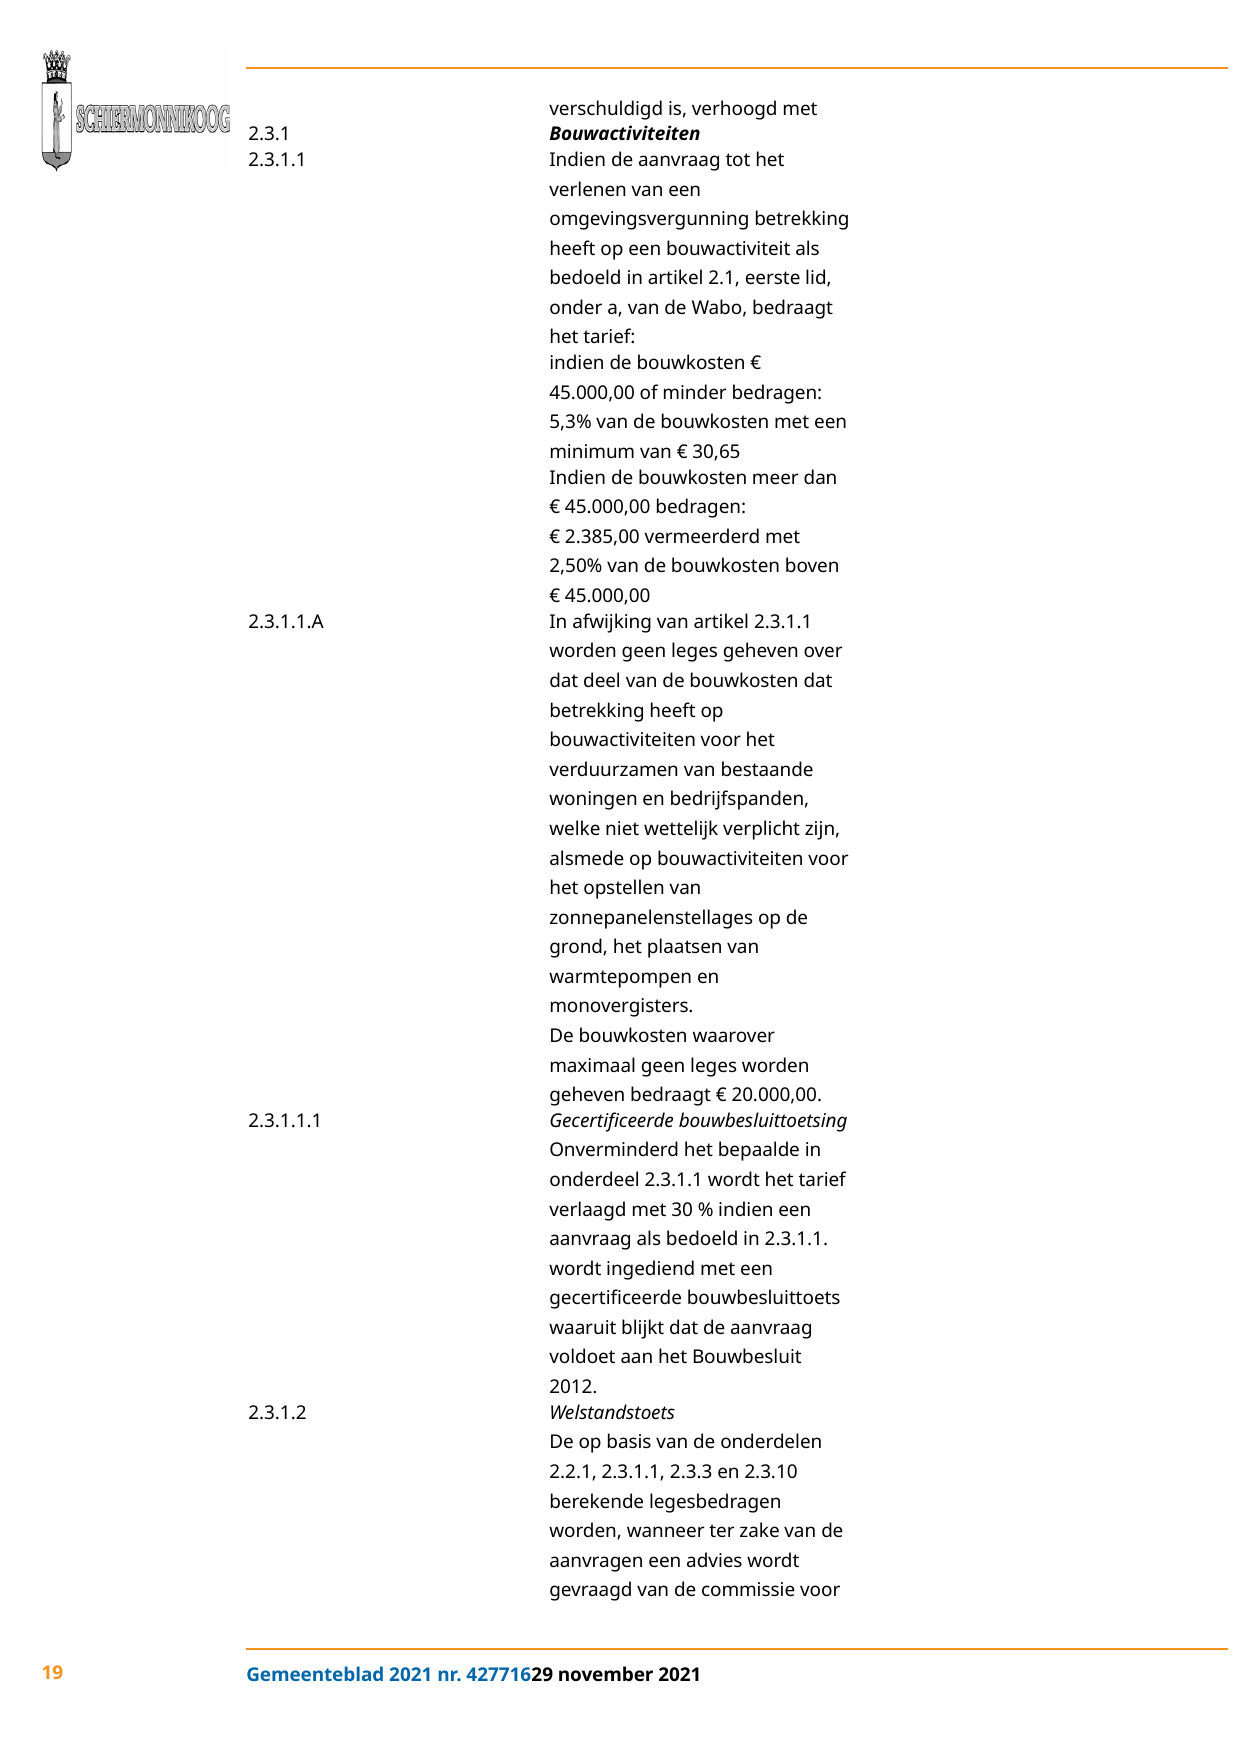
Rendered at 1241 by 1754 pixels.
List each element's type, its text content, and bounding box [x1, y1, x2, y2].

table_cell indien de bouwkosten € 45.000,00 of minder bedragen: 5,3% van de bouwkosten met een minimum van € 30,65 [549, 350, 850, 464]
table_cell [850, 350, 1152, 464]
table_cell [850, 95, 1152, 121]
table_cell In afwijking van artikel 2.3.1.1 worden geen leges geheven over dat deel van de bouwkosten dat betrekking heeft op bouwactiviteiten voor het verduurzamen van bestaande woningen en bedrijfspanden, welke niet wettelijk verplicht zijn, alsmede op bouwactiviteiten voor het opstellen van zonnepanelenstellages op de grond, het plaatsen van warmtepompen en monovergisters. De bouwkosten waarover maximaal geen leges worden geheven bedraagt € 20.000,00. [549, 608, 850, 1107]
table_cell [850, 464, 1152, 608]
table_cell [248, 464, 549, 608]
table_cell 2.3.1.1 [248, 146, 549, 349]
table_cell 2.3.1.2 [248, 1399, 549, 1602]
table_cell [248, 95, 549, 121]
table_cell [850, 1399, 1152, 1602]
table_cell [850, 146, 1152, 349]
table_cell [248, 350, 549, 464]
table_cell 2.3.1.1.1 [248, 1107, 549, 1399]
table_cell verschuldigd is, verhoogd met [549, 95, 850, 121]
table_cell Bouwactiviteiten [549, 121, 850, 146]
picture [41, 47, 231, 172]
table_cell [850, 121, 1152, 146]
table_cell [850, 608, 1152, 1107]
table_cell Welstandstoets De op basis van de onderdelen 2.2.1, 2.3.1.1, 2.3.3 en 2.3.10 berekende legesbedragen worden, wanneer ter zake van de aanvragen een advies wordt gevraagd van de commissie voor [549, 1399, 850, 1602]
table_cell Indien de aanvraag tot het verlenen van een omgevingsvergunning betrekking heeft op een bouwactiviteit als bedoeld in artikel 2.1, eerste lid, onder a, van de Wabo, bedraagt het tarief: [549, 146, 850, 349]
table_cell Indien de bouwkosten meer dan € 45.000,00 bedragen: € 2.385,00 vermeerderd met 2,50% van de bouwkosten boven € 45.000,00 [549, 464, 850, 608]
table_cell 2.3.1 [248, 121, 549, 146]
table_cell 2.3.1.1.A [248, 608, 549, 1107]
table_cell [850, 1107, 1152, 1399]
table_cell Gecertificeerde bouwbesluittoetsing Onverminderd het bepaalde in onderdeel 2.3.1.1 wordt het tarief verlaagd met 30 % indien een aanvraag als bedoeld in 2.3.1.1. wordt ingediend met een gecertificeerde bouwbesluittoets waaruit blijkt dat de aanvraag voldoet aan het Bouwbesluit 2012. [549, 1107, 850, 1399]
